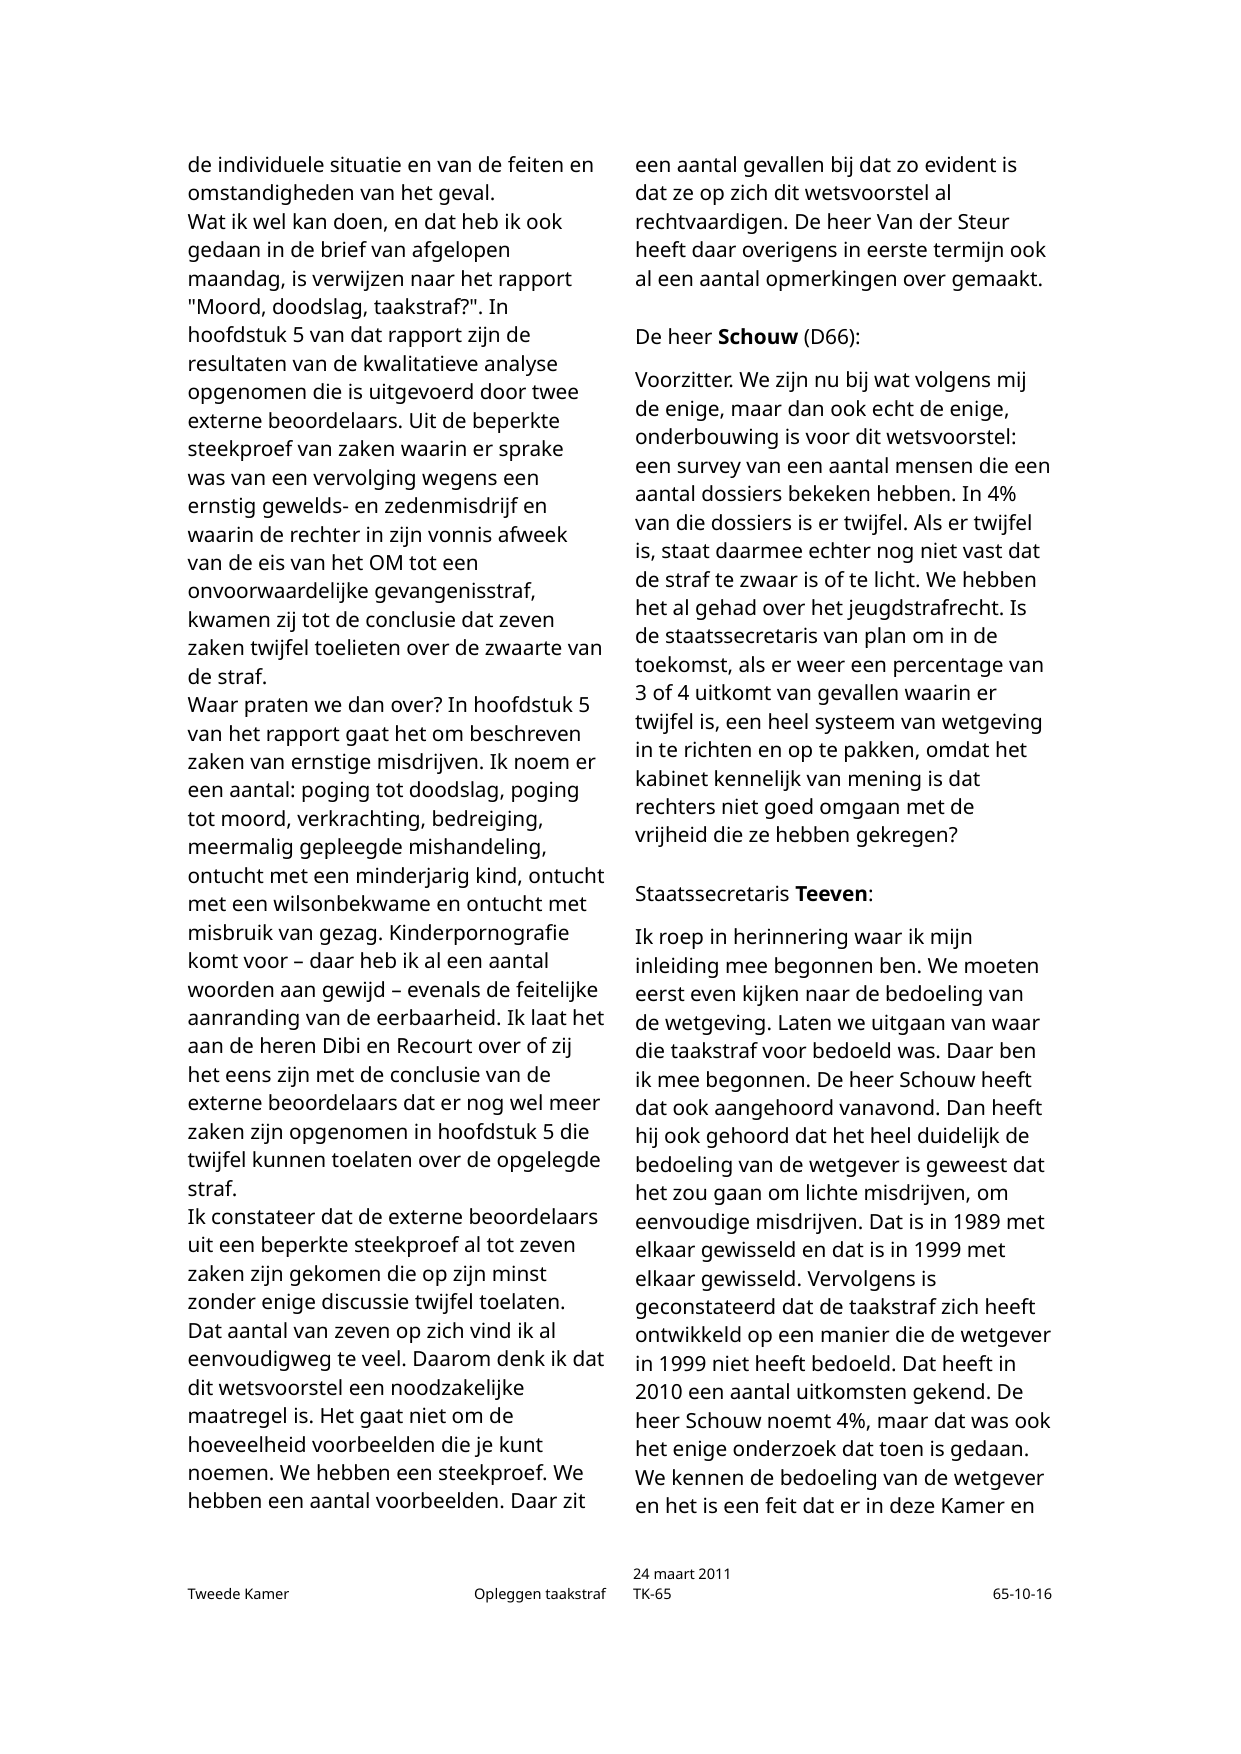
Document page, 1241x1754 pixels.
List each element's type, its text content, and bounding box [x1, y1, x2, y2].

text Wat ik wel kan doen, en dat heb ik ook gedaan in de brief van afgelopen maandag, is verwijzen naar het rapport "Moord, doodslag, taakstraf?". In hoofdstuk 5 van dat rapport zijn de resultaten van de kwalitatieve analyse opgenomen die is uitgevoerd door twee externe beoordelaars. Uit de beperkte steekproef van zaken waarin er sprake was van een vervolging wegens een ernstig gewelds- en zedenmisdrijf en waarin de rechter in zijn vonnis afweek van de eis van het OM tot een onvoorwaardelijke gevangenisstraf, kwamen zij tot de conclusie dat zeven zaken twijfel toelieten over de zwaarte van de straf. [187, 207, 605, 690]
text Waar praten we dan over? In hoofdstuk 5 van het rapport gaat het om beschreven zaken van ernstige misdrijven. Ik noem er een aantal: poging tot doodslag, poging tot moord, verkrachting, bedreiging, meermalig gepleegde mishandeling, ontucht met een minderjarig kind, ontucht met een wilsonbekwame en ontucht met misbruik van gezag. Kinderpornografie komt voor – daar heb ik al een aantal woorden aan gewijd – evenals de feitelijke aanranding van de eerbaarheid. Ik laat het aan de heren Dibi en Recourt over of zij het eens zijn met de conclusie van de externe beoordelaars dat er nog wel meer zaken zijn opgenomen in hoofdstuk 5 die twijfel kunnen toelaten over de opgelegde straf. [187, 690, 605, 1202]
text de individuele situatie en van de feiten en omstandigheden van het geval. [187, 150, 605, 207]
text Ik roep in herinnering waar ik mijn inleiding mee begonnen ben. We moeten eerst even kijken naar de bedoeling van de wetgeving. Laten we uitgaan van waar die taakstraf voor bedoeld was. Daar ben ik mee begonnen. De heer Schouw heeft dat ook aangehoord vanavond. Dan heeft hij ook gehoord dat het heel duidelijk de bedoeling van de wetgever is geweest dat het zou gaan om lichte misdrijven, om eenvoudige misdrijven. Dat is in 1989 met elkaar gewisseld en dat is in 1999 met elkaar gewisseld. Vervolgens is geconstateerd dat de taakstraf zich heeft ontwikkeld op een manier die de wetgever in 1999 niet heeft bedoeld. Dat heeft in 2010 een aantal uitkomsten gekend. De heer Schouw noemt 4%, maar dat was ook het enige onderzoek dat toen is gedaan. We kennen de bedoeling van de wetgever en het is een feit dat er in deze Kamer en [635, 922, 1053, 1520]
text een aantal gevallen bij dat zo evident is dat ze op zich dit wetsvoorstel al rechtvaardigen. De heer Van der Steur heeft daar overigens in eerste termijn ook al een aantal opmerkingen over gemaakt. [635, 150, 1053, 292]
text Ik constateer dat de externe beoordelaars uit een beperkte steekproef al tot zeven zaken zijn gekomen die op zijn minst zonder enige discussie twijfel toelaten. Dat aantal van zeven op zich vind ik al eenvoudigweg te veel. Daarom denk ik dat dit wetsvoorstel een noodzakelijke maatregel is. Het gaat niet om de hoeveelheid voorbeelden die je kunt noemen. We hebben een steekproef. We hebben een aantal voorbeelden. Daar zit [187, 1202, 605, 1515]
text Staatssecretaris Teeven: [635, 879, 1053, 907]
text Voorzitter. We zijn nu bij wat volgens mij de enige, maar dan ook echt de enige, onderbouwing is voor dit wetsvoorstel: een survey van een aantal mensen die een aantal dossiers bekeken hebben. In 4% van die dossiers is er twijfel. Als er twijfel is, staat daarmee echter nog niet vast dat de straf te zwaar is of te licht. We hebben het al gehad over het jeugdstrafrecht. Is de staatssecretaris van plan om in de toekomst, als er weer een percentage van 3 of 4 uitkomt van gevallen waarin er twijfel is, een heel systeem van wetgeving in te richten en op te pakken, omdat het kabinet kennelijk van mening is dat rechters niet goed omgaan met de vrijheid die ze hebben gekregen? [635, 366, 1053, 849]
text De heer Schouw (D66): [635, 322, 1053, 351]
